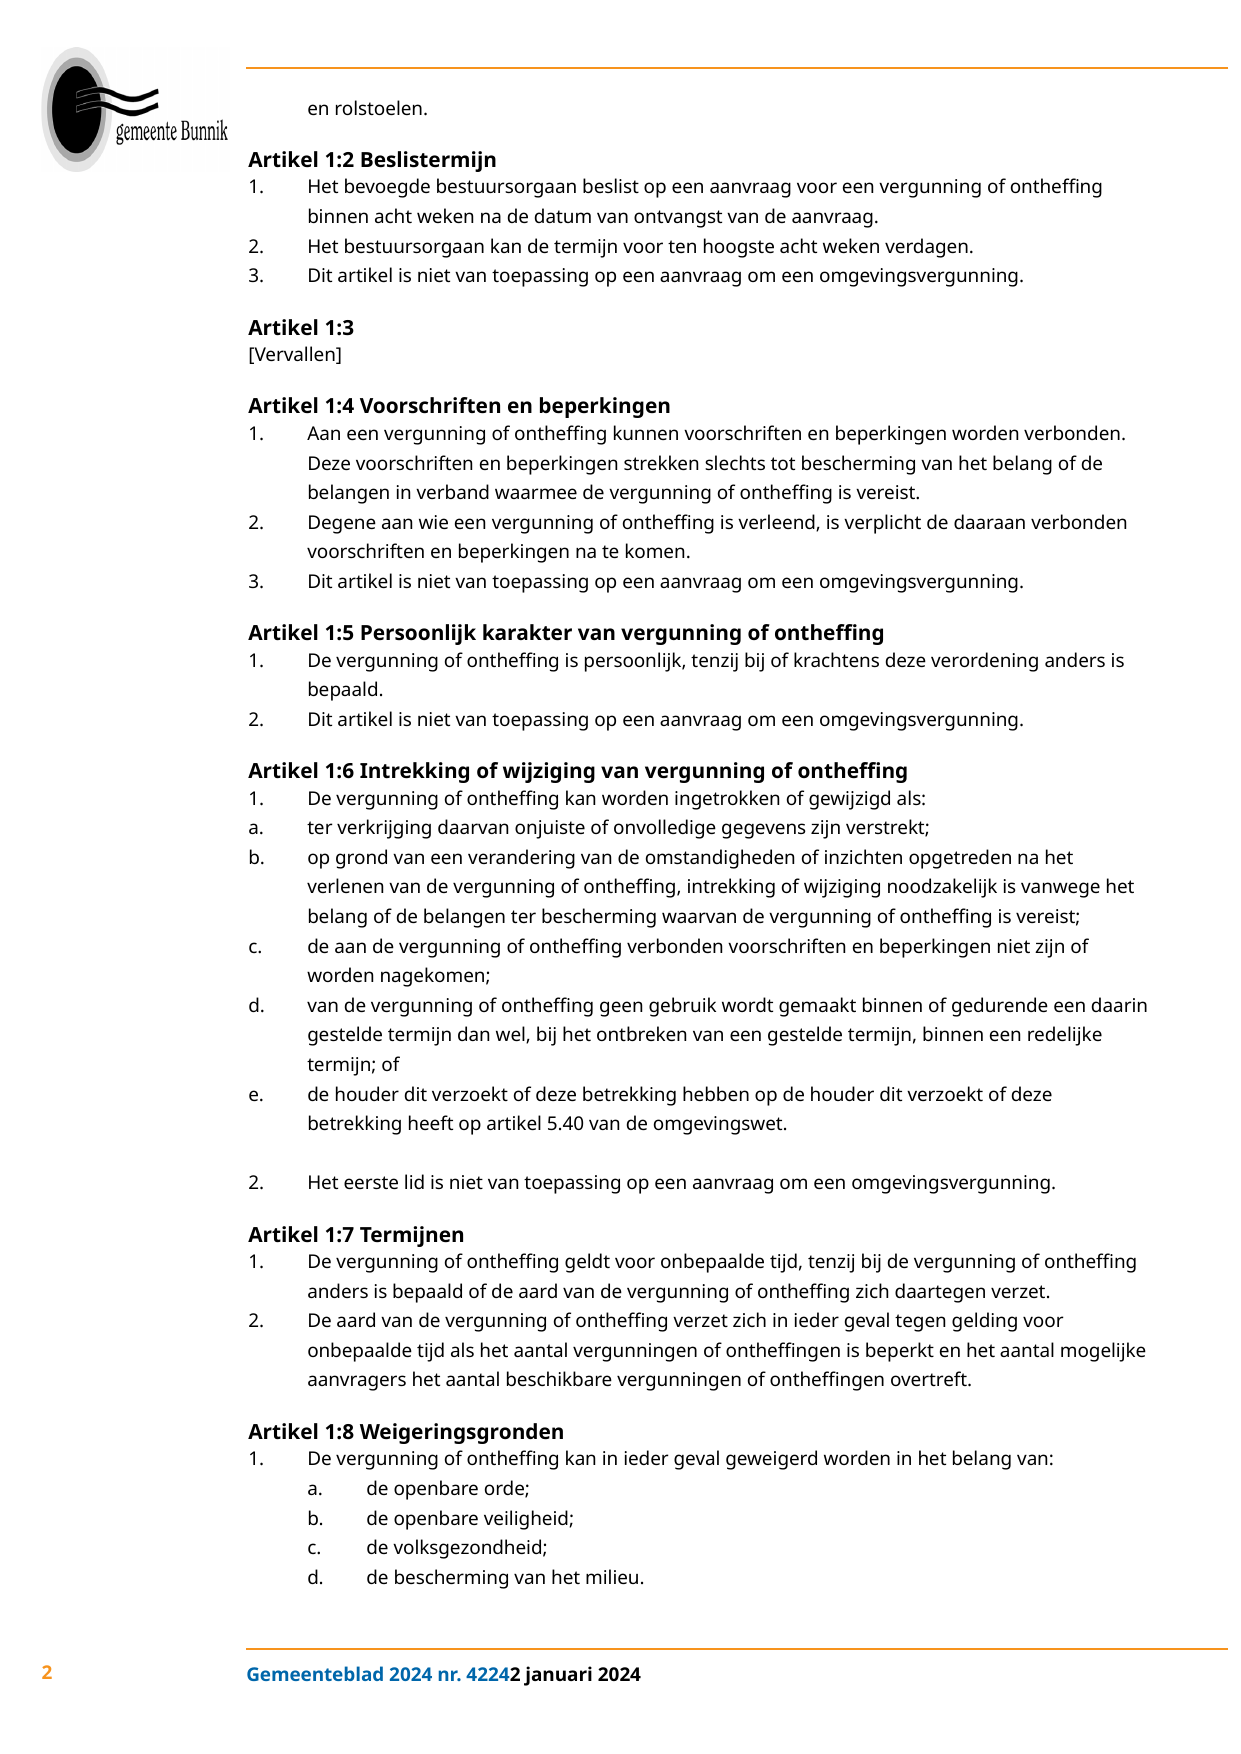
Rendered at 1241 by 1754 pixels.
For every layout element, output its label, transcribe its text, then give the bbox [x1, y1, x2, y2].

text Artikel 1:2 Beslistermijn [248, 145, 1152, 174]
text Artikel 1:3 [248, 313, 1152, 341]
list de houder dit verzoekt of deze betrekking hebben op de houder dit verzoekt of deze betrekking heeft op artikel 5.40 van de omgevingswet. [248, 1081, 1152, 1136]
list de aan de vergunning of ontheffing verbonden voorschriften en beperkingen niet zijn of worden nagekomen; [248, 933, 1152, 988]
text [Vervallen] [248, 341, 1152, 367]
list van de vergunning of ontheffing geen gebruik wordt gemaakt binnen of gedurende een daarin gestelde termijn dan wel, bij het ontbreken van een gestelde termijn, binnen een redelijke termijn; of [248, 992, 1152, 1077]
list Dit artikel is niet van toepassing op een aanvraag om een omgevingsvergunning. [248, 262, 1152, 288]
picture [41, 47, 231, 172]
list Degene aan wie een vergunning of ontheffing is verleend, is verplicht de daaraan verbonden voorschriften en beperkingen na te komen. [248, 509, 1152, 564]
list de volksgezondheid; [307, 1534, 1152, 1560]
list Dit artikel is niet van toepassing op een aanvraag om een omgevingsvergunning. [248, 568, 1152, 594]
list De vergunning of ontheffing geldt voor onbepaalde tijd, tenzij bij de vergunning of ontheffing anders is bepaald of de aard van de vergunning of ontheffing zich daartegen verzet. [248, 1248, 1152, 1304]
text Artikel 1:8 Weigeringsgronden [248, 1417, 1152, 1446]
list Aan een vergunning of ontheffing kunnen voorschriften en beperkingen worden verbonden. Deze voorschriften en beperkingen strekken slechts tot bescherming van het belang of de belangen in verband waarmee de vergunning of ontheffing is vereist. [248, 420, 1152, 505]
list de openbare orde; [307, 1475, 1152, 1501]
list Het eerste lid is niet van toepassing op een aanvraag om een omgevingsvergunning. [248, 1169, 1152, 1195]
list de bescherming van het milieu. [307, 1564, 1152, 1589]
list en rolstoelen. [248, 95, 1152, 121]
list op grond van een verandering van de omstandigheden of inzichten opgetreden na het verlenen van de vergunning of ontheffing, intrekking of wijziging noodzakelijk is vanwege het belang of de belangen ter bescherming waarvan de vergunning of ontheffing is vereist; [248, 844, 1152, 929]
list Dit artikel is niet van toepassing op een aanvraag om een omgevingsvergunning. [248, 706, 1152, 732]
text Artikel 1:6 Intrekking of wijziging van vergunning of ontheffing [248, 756, 1152, 785]
text Artikel 1:7 Termijnen [248, 1220, 1152, 1248]
list Het bestuursorgaan kan de termijn voor ten hoogste acht weken verdagen. [248, 233, 1152, 258]
list De vergunning of ontheffing kan worden ingetrokken of gewijzigd als: [248, 785, 1152, 811]
text Artikel 1:5 Persoonlijk karakter van vergunning of ontheffing [248, 618, 1152, 647]
list de openbare veiligheid; [307, 1505, 1152, 1530]
list Het bevoegde bestuursorgaan beslist op een aanvraag voor een vergunning of ontheffing binnen acht weken na de datum van ontvangst van de aanvraag. [248, 174, 1152, 229]
list De aard van de vergunning of ontheffing verzet zich in ieder geval tegen gelding voor onbepaalde tijd als het aantal vergunningen of ontheffingen is beperkt en het aantal mogelijke aanvragers het aantal beschikbare vergunningen of ontheffingen overtreft. [248, 1307, 1152, 1392]
text Artikel 1:4 Voorschriften en beperkingen [248, 392, 1152, 420]
list De vergunning of ontheffing is persoonlijk, tenzij bij of krachtens deze verordening anders is bepaald. [248, 647, 1152, 702]
list ter verkrijging daarvan onjuiste of onvolledige gegevens zijn verstrekt; [248, 814, 1152, 840]
list De vergunning of ontheffing kan in ieder geval geweigerd worden in het belang van: [248, 1446, 1152, 1471]
